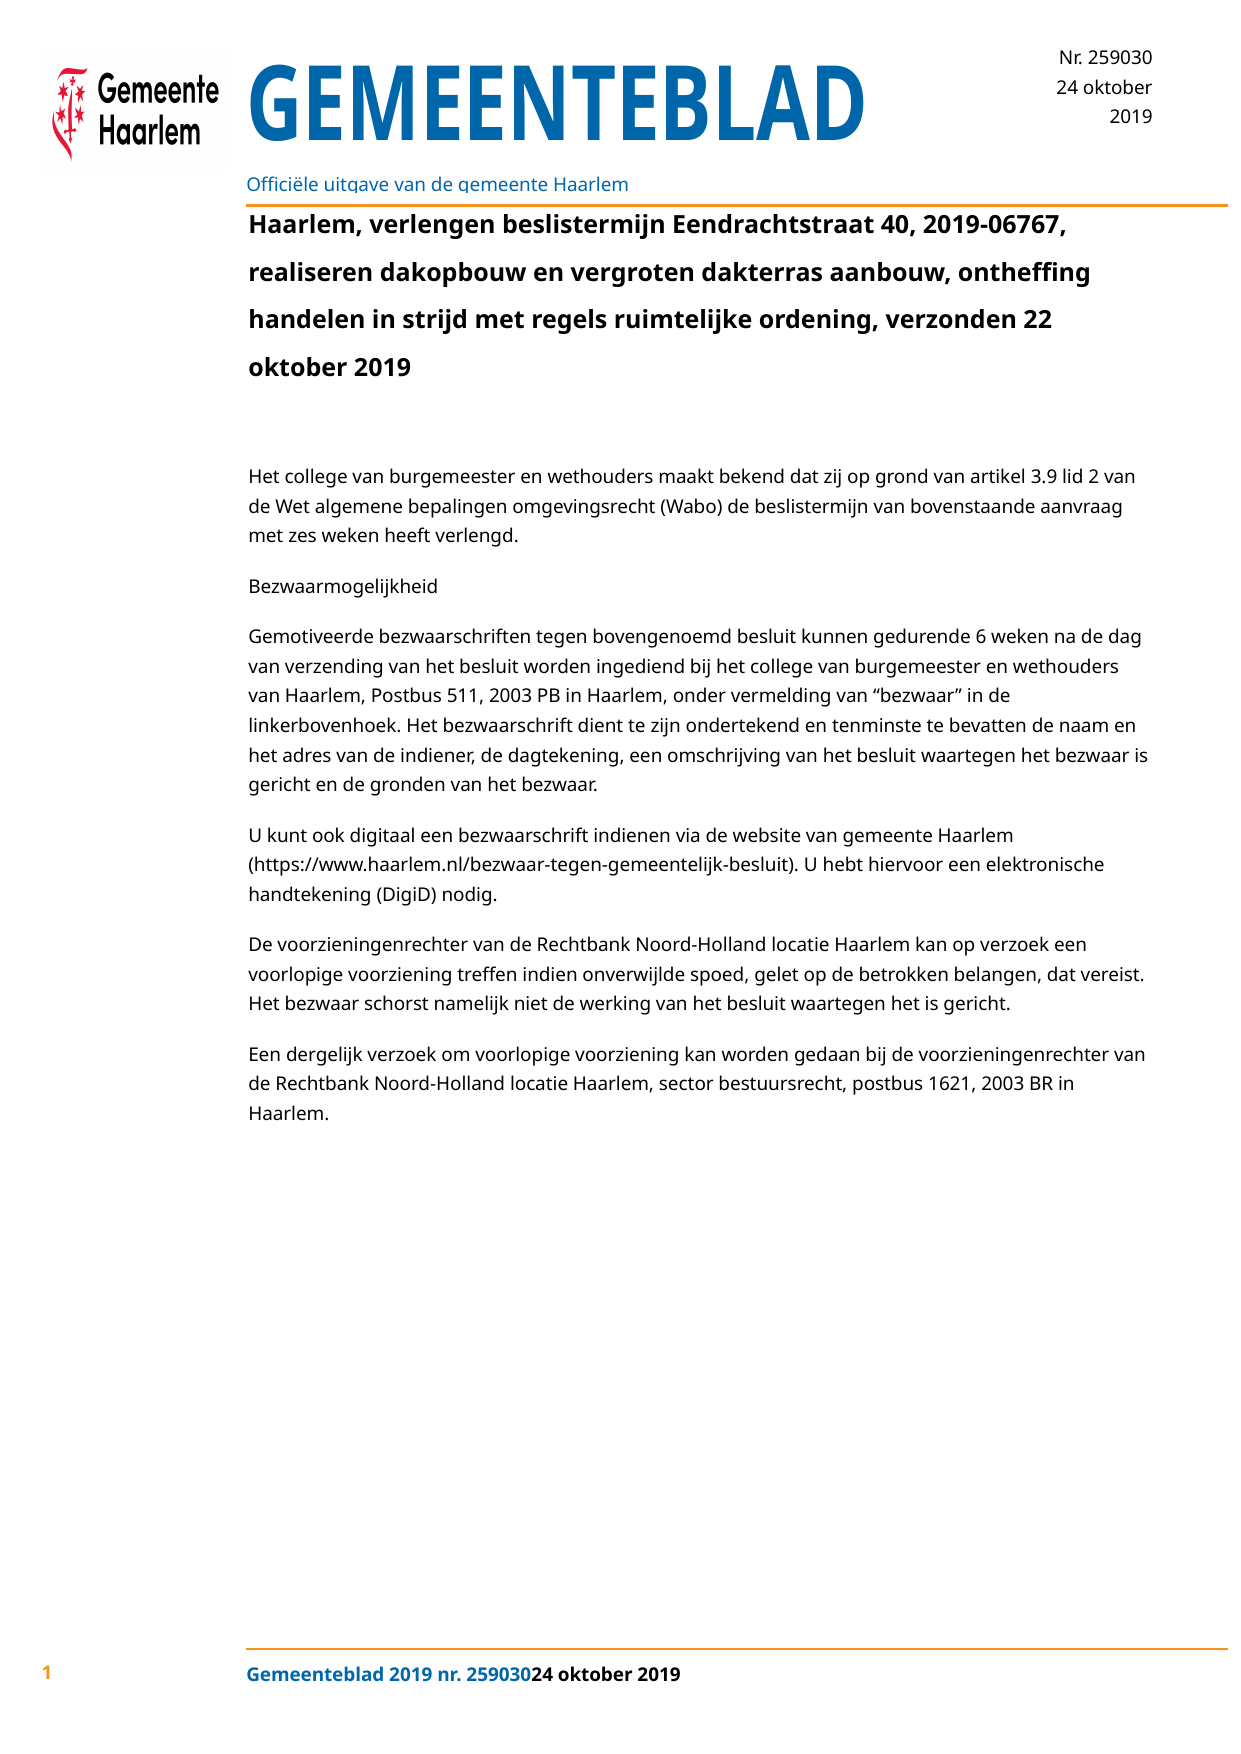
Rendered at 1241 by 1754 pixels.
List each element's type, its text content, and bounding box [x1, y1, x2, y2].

picture [41, 47, 231, 172]
text Het college van burgemeester en wethouders maakt bekend dat zij op grond van artikel 3.9 lid 2 van de Wet algemene bepalingen omgevingsrecht (Wabo) de beslistermijn van bovenstaande aanvraag met zes weken heeft verlengd. [248, 463, 1152, 548]
text U kunt ook digitaal een bezwaarschrift indienen via de website van gemeente Haarlem (https://www.haarlem.nl/bezwaar-tegen-gemeentelijk-besluit). U hebt hiervoor een elektronische handtekening (DigiD) nodig. [248, 822, 1152, 907]
text Gemotiveerde bezwaarschriften tegen bovengenoemd besluit kunnen gedurende 6 weken na de dag van verzending van het besluit worden ingediend bij het college van burgemeester en wethouders van Haarlem, Postbus 511, 2003 PB in Haarlem, onder vermelding van “bezwaar” in de linkerbovenhoek. Het bezwaarschrift dient te zijn ondertekend en tenminste te bevatten de naam en het adres van de indiener, de dagtekening, een omschrijving van het besluit waartegen het bezwaar is gericht en de gronden van het bezwaar. [248, 623, 1152, 797]
text Bezwaarmogelijkheid [248, 573, 1152, 599]
text Een dergelijk verzoek om voorlopige voorziening kan worden gedaan bij de voorzieningenrechter van de Rechtbank Noord-Holland locatie Haarlem, sector bestuursrecht, postbus 1621, 2003 BR in Haarlem. [248, 1041, 1152, 1126]
text Haarlem, verlengen beslistermijn Eendrachtstraat 40, 2019-06767, realiseren dakopbouw en vergroten dakterras aanbouw, ontheffing handelen in strijd met regels ruimtelijke ordening, verzonden 22 oktober 2019 [248, 207, 1152, 384]
text De voorzieningenrechter van de Rechtbank Noord-Holland locatie Haarlem kan op verzoek een voorlopige voorziening treffen indien onverwijlde spoed, gelet op de betrokken belangen, dat vereist. Het bezwaar schorst namelijk niet de werking van het besluit waartegen het is gericht. [248, 931, 1152, 1016]
